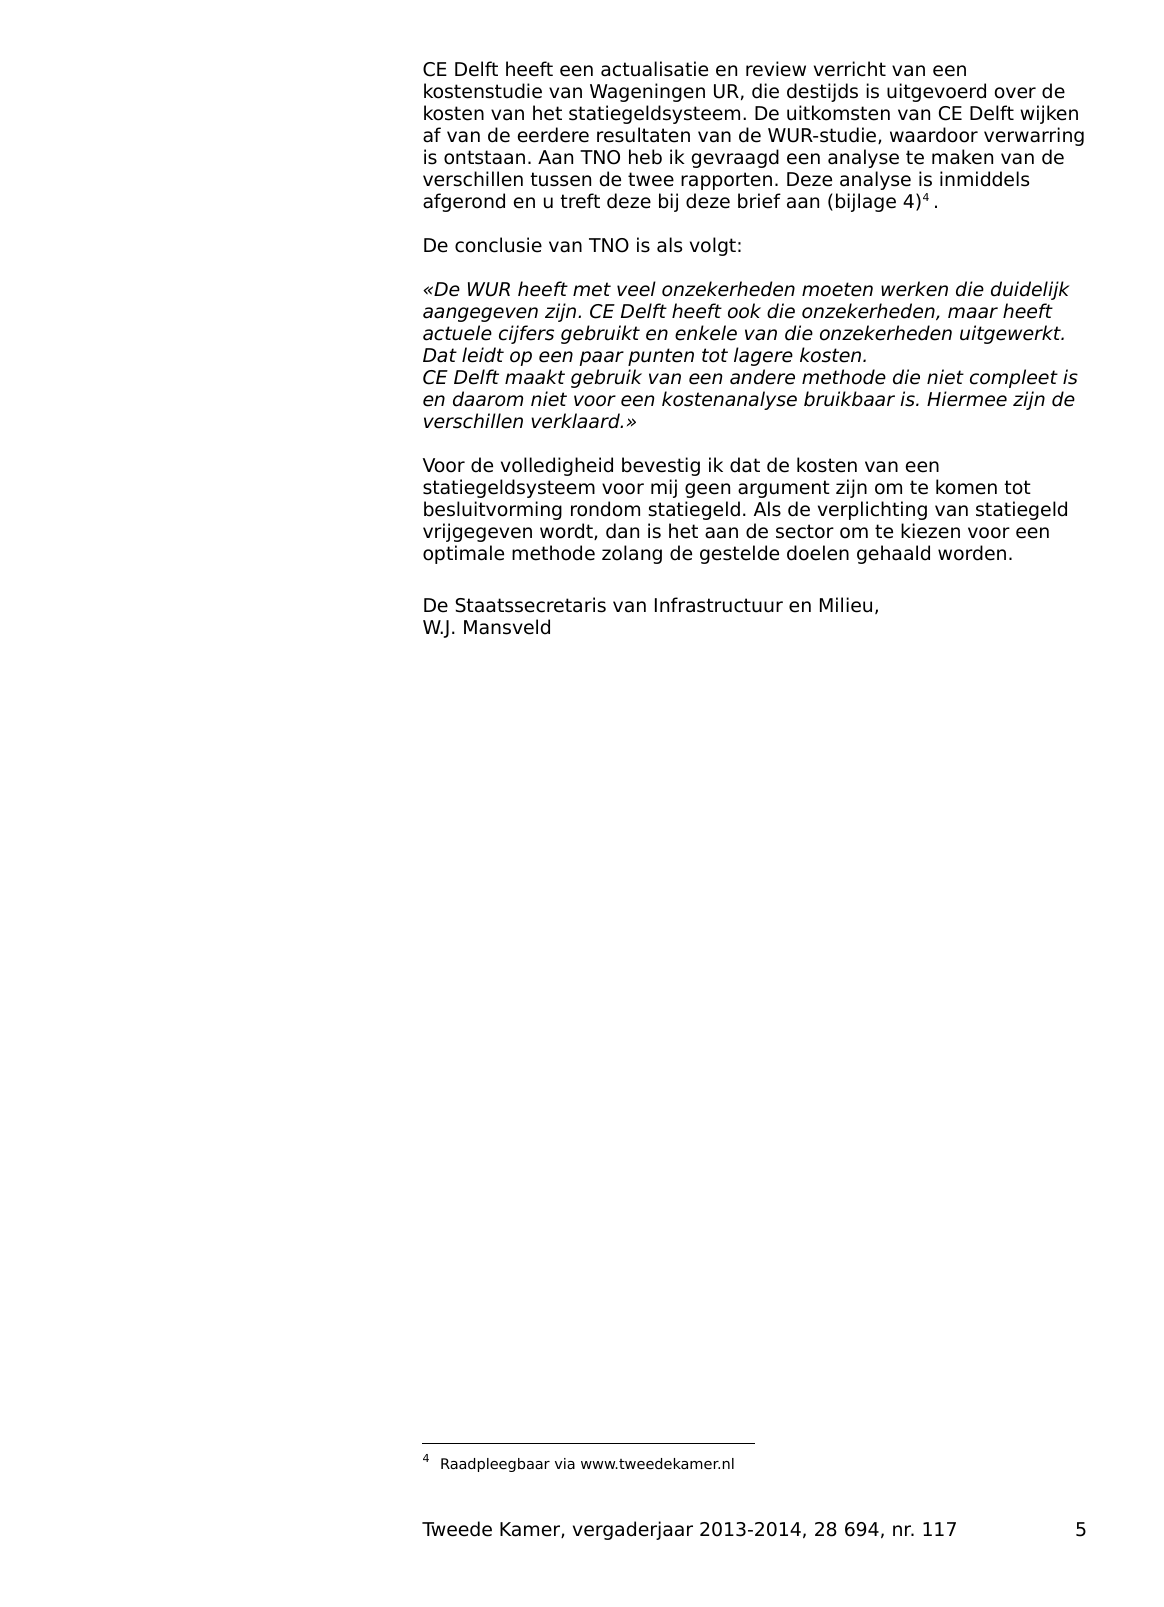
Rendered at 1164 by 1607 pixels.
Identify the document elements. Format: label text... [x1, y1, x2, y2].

text De conclusie van TNO is als volgt: [422, 235, 1087, 257]
text Voor de volledigheid bevestig ik dat de kosten van een statiegeldsysteem voor mij geen argument zijn om te komen tot besluitvorming rondom statiegeld. Als de verplichting van statiegeld vrijgegeven wordt, dan is het aan de sector om te kiezen voor een optimale methode zolang de gestelde doelen gehaald worden. [422, 455, 1087, 565]
text Dat leidt op een paar punten tot lagere kosten. [422, 345, 1087, 367]
text Raadpleegbaar via www.tweedekamer.nl [422, 1452, 1087, 1474]
text De Staatssecretaris van Infrastructuur en Milieu, W.J. Mansveld [422, 595, 1087, 639]
text CE Delft heeft een actualisatie en review verricht van een kostenstudie van Wageningen UR, die destijds is uitgevoerd over de kosten van het statiegeldsysteem. De uitkomsten van CE Delft wijken af van de eerdere resultaten van de WUR-studie, waardoor verwarring is ontstaan. Aan TNO heb ik gevraagd een analyse te maken van de verschillen tussen de twee rapporten. Deze analyse is inmiddels afgerond en u treft deze bij deze brief aan (bijlage 4). [422, 59, 1087, 213]
text «De WUR heeft met veel onzekerheden moeten werken die duidelijk aangegeven zijn. CE Delft heeft ook die onzekerheden, maar heeft actuele cijfers gebruikt en enkele van die onzekerheden uitgewerkt. [422, 279, 1087, 345]
text CE Delft maakt gebruik van een andere methode die niet compleet is en daarom niet voor een kostenanalyse bruikbaar is. Hiermee zijn de verschillen verklaard.» [422, 367, 1087, 433]
